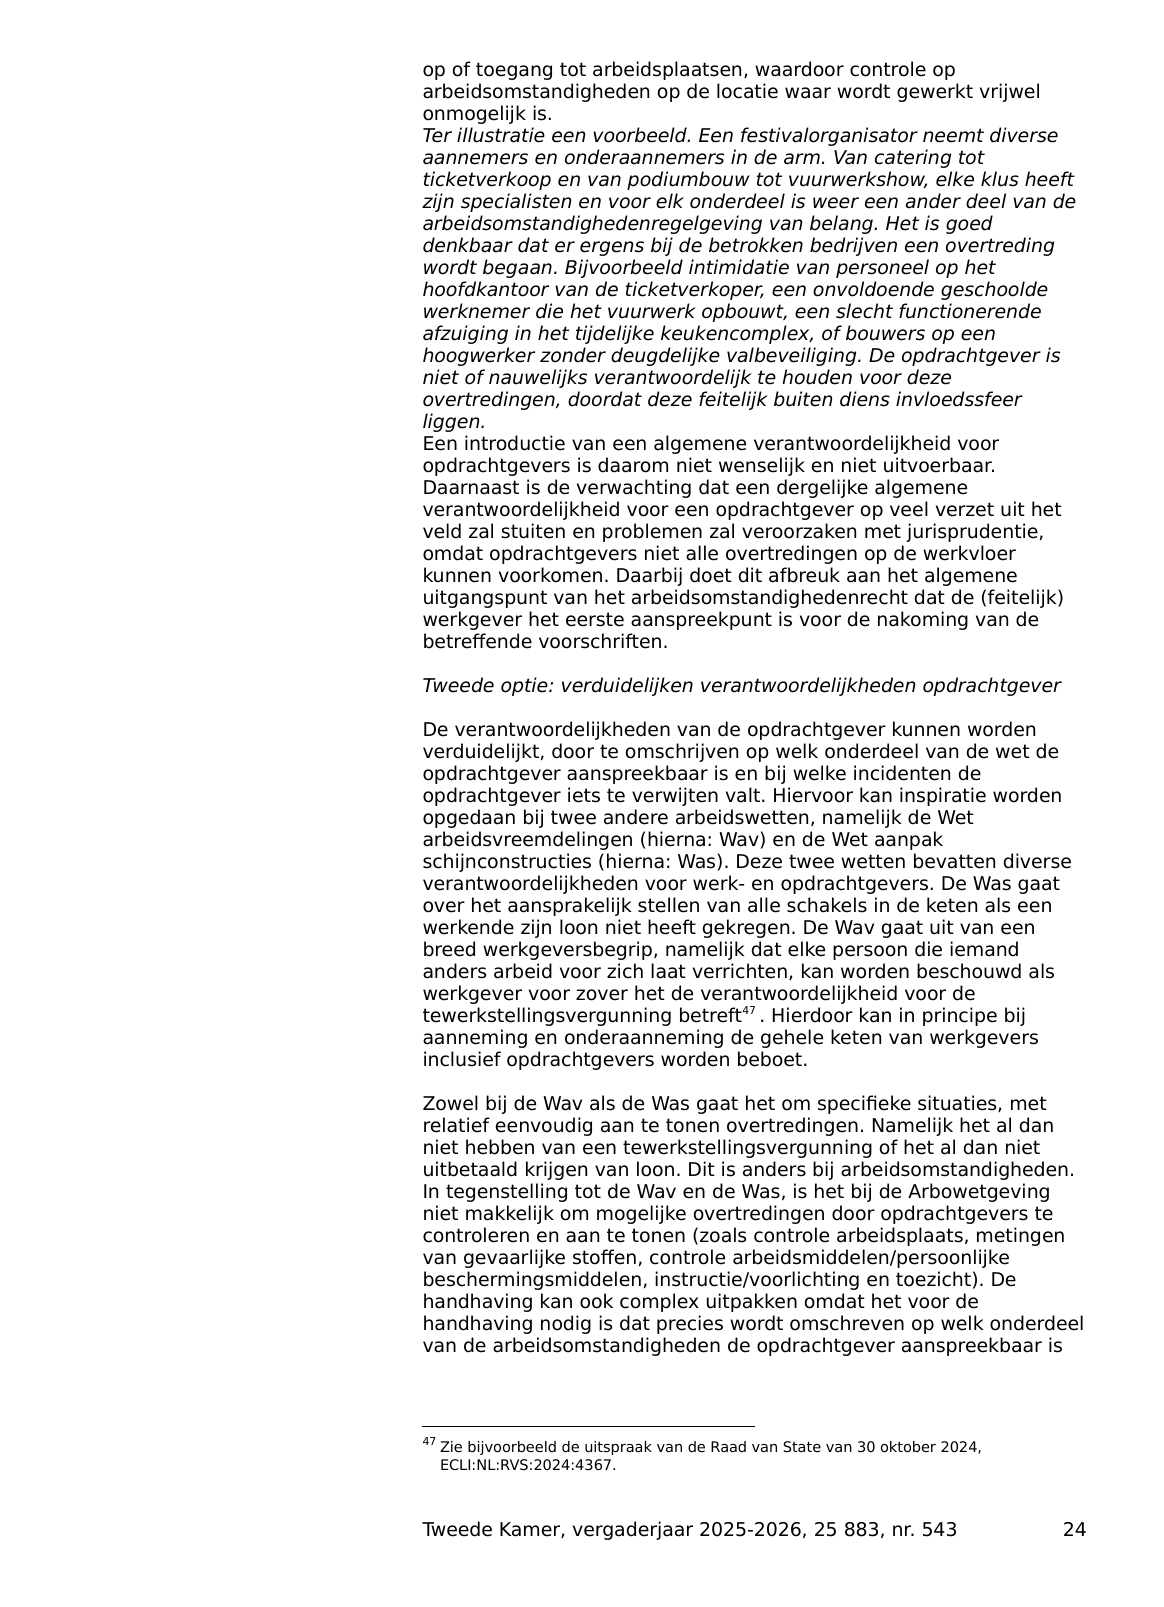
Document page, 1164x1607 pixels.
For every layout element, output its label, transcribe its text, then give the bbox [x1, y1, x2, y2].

text Een introductie van een algemene verantwoordelijkheid voor opdrachtgevers is daarom niet wenselijk en niet uitvoerbaar. Daarnaast is de verwachting dat een dergelijke algemene verantwoordelijkheid voor een opdrachtgever op veel verzet uit het veld zal stuiten en problemen zal veroorzaken met jurisprudentie, omdat opdrachtgevers niet alle overtredingen op de werkvloer kunnen voorkomen. Daarbij doet dit afbreuk aan het algemene uitgangspunt van het arbeidsomstandighedenrecht dat de (feitelijk) werkgever het eerste aanspreekpunt is voor de nakoming van de betreffende voorschriften. [422, 433, 1087, 652]
text De verantwoordelijkheden van de opdrachtgever kunnen worden verduidelijkt, door te omschrijven op welk onderdeel van de wet de opdrachtgever aanspreekbaar is en bij welke incidenten de opdrachtgever iets te verwijten valt. Hiervoor kan inspiratie worden opgedaan bij twee andere arbeidswetten, namelijk de Wet arbeidsvreemdelingen (hierna: Wav) en de Wet aanpak schijnconstructies (hierna: Was). Deze twee wetten bevatten diverse verantwoordelijkheden voor werk- en opdrachtgevers. De Was gaat over het aansprakelijk stellen van alle schakels in de keten als een werkende zijn loon niet heeft gekregen. De Wav gaat uit van een breed werkgeversbegrip, namelijk dat elke persoon die iemand anders arbeid voor zich laat verrichten, kan worden beschouwd als werkgever voor zover het de verantwoordelijkheid voor de tewerkstellingsvergunning betreft. Hierdoor kan in principe bij aanneming en onderaanneming de gehele keten van werkgevers inclusief opdrachtgevers worden beboet. [422, 719, 1087, 1071]
text op of toegang tot arbeidsplaatsen, waardoor controle op arbeidsomstandigheden op de locatie waar wordt gewerkt vrijwel onmogelijk is. [422, 59, 1087, 125]
subtitle Tweede optie: verduidelijken verantwoordelijkheden opdrachtgever [422, 675, 1087, 697]
text Zowel bij de Wav als de Was gaat het om specifieke situaties, met relatief eenvoudig aan te tonen overtredingen. Namelijk het al dan niet hebben van een tewerkstellingsvergunning of het al dan niet uitbetaald krijgen van loon. Dit is anders bij arbeidsomstandigheden. In tegenstelling tot de Wav en de Was, is het bij de Arbowetgeving niet makkelijk om mogelijke overtredingen door opdrachtgevers te controleren en aan te tonen (zoals controle arbeidsplaats, metingen van gevaarlijke stoffen, controle arbeidsmiddelen/persoonlijke beschermingsmiddelen, instructie/voorlichting en toezicht). De handhaving kan ook complex uitpakken omdat het voor de handhaving nodig is dat precies wordt omschreven op welk onderdeel van de arbeidsomstandigheden de opdrachtgever aanspreekbaar is [422, 1093, 1087, 1356]
text Zie bijvoorbeeld de uitspraak van de Raad van State van 30 oktober 2024, ECLI:NL:RVS:2024:4367. [422, 1435, 1087, 1474]
text Ter illustratie een voorbeeld. Een festivalorganisator neemt diverse aannemers en onderaannemers in de arm. Van catering tot ticketverkoop en van podiumbouw tot vuurwerkshow, elke klus heeft zijn specialisten en voor elk onderdeel is weer een ander deel van de arbeidsomstandighedenregelgeving van belang. Het is goed denkbaar dat er ergens bij de betrokken bedrijven een overtreding wordt begaan. Bijvoorbeeld intimidatie van personeel op het hoofdkantoor van de ticketverkoper, een onvoldoende geschoolde werknemer die het vuurwerk opbouwt, een slecht functionerende afzuiging in het tijdelijke keukencomplex, of bouwers op een hoogwerker zonder deugdelijke valbeveiliging. De opdrachtgever is niet of nauwelijks verantwoordelijk te houden voor deze overtredingen, doordat deze feitelijk buiten diens invloedssfeer liggen. [422, 125, 1087, 433]
